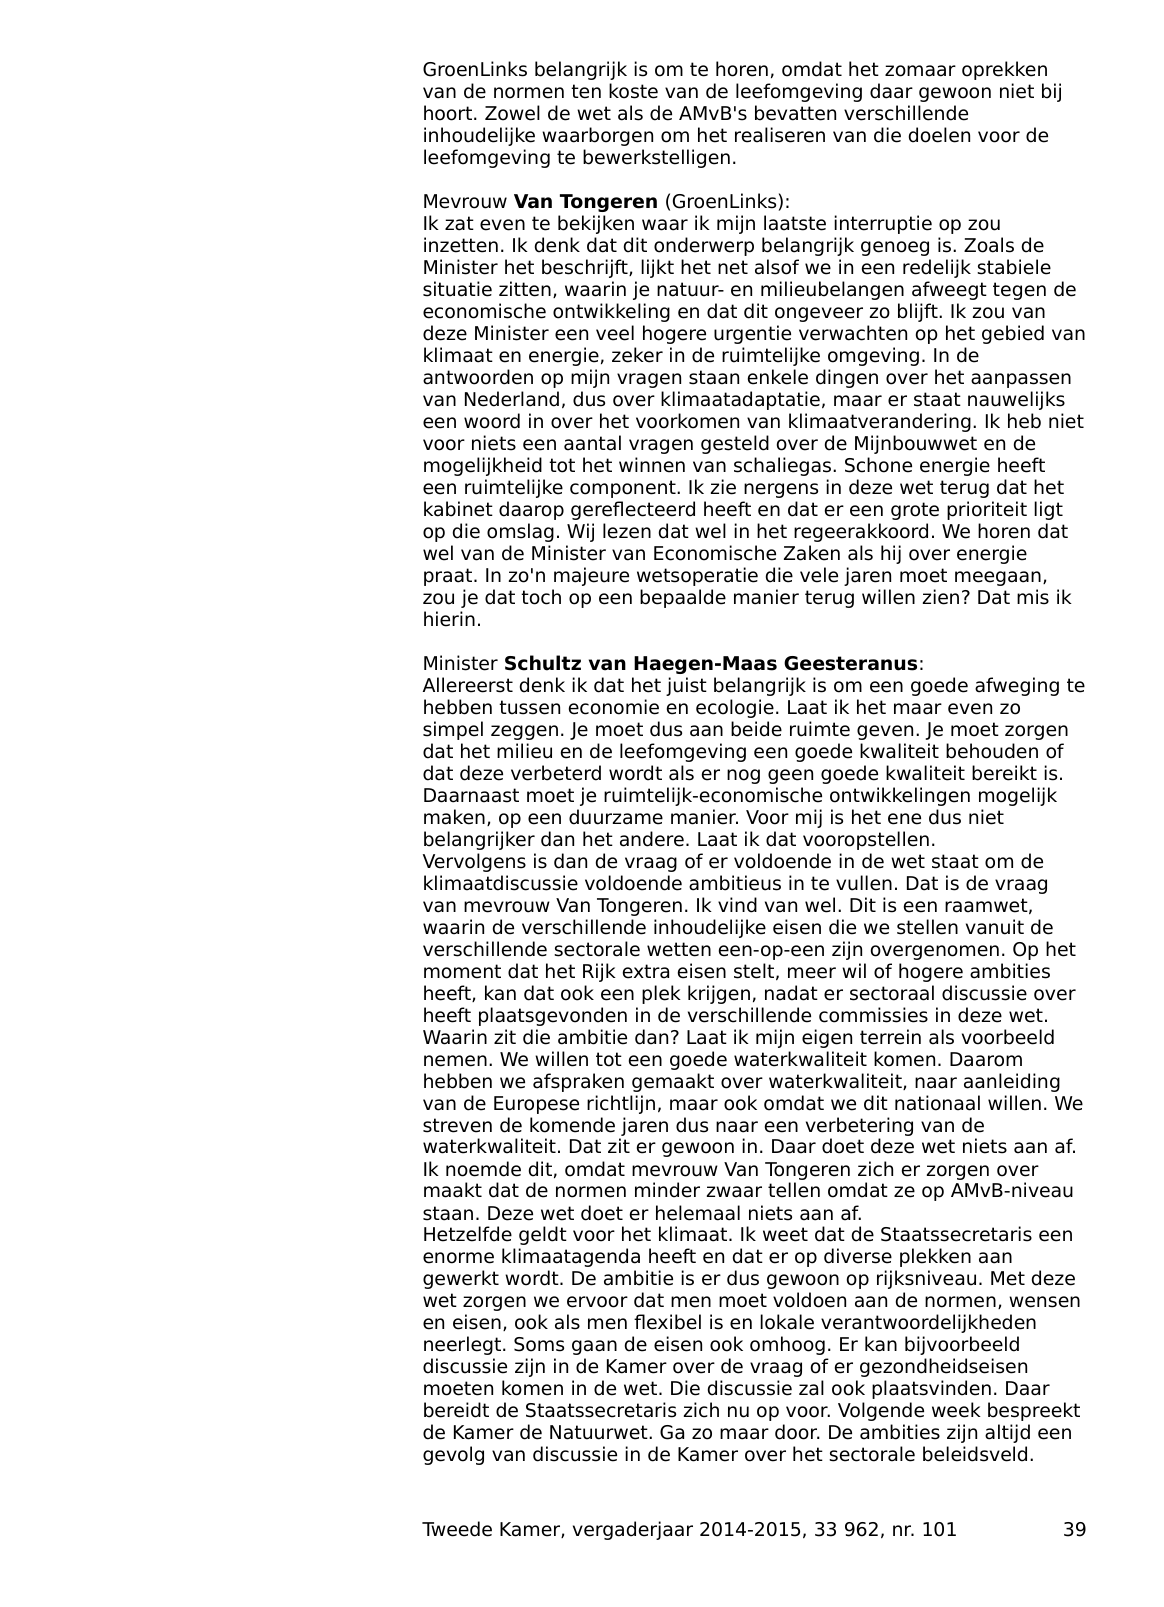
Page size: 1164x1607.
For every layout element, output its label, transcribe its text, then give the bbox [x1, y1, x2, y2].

text Minister Schultz van Haegen-Maas Geesteranus: [422, 653, 1087, 675]
text Mevrouw Van Tongeren (GroenLinks): [422, 191, 1087, 213]
text Hetzelfde geldt voor het klimaat. Ik weet dat de Staatssecretaris een enorme klimaatagenda heeft en dat er op diverse plekken aan gewerkt wordt. De ambitie is er dus gewoon op rijksniveau. Met deze wet zorgen we ervoor dat men moet voldoen aan de normen, wensen en eisen, ook als men flexibel is en lokale verantwoordelijkheden neerlegt. Soms gaan de eisen ook omhoog. Er kan bijvoorbeeld discussie zijn in de Kamer over de vraag of er gezondheidseisen moeten komen in de wet. Die discussie zal ook plaatsvinden. Daar bereidt de Staatssecretaris zich nu op voor. Volgende week bespreekt de Kamer de Natuurwet. Ga zo maar door. De ambities zijn altijd een gevolg van discussie in de Kamer over het sectorale beleidsveld. [422, 1224, 1087, 1466]
text Allereerst denk ik dat het juist belangrijk is om een goede afweging te hebben tussen economie en ecologie. Laat ik het maar even zo simpel zeggen. Je moet dus aan beide ruimte geven. Je moet zorgen dat het milieu en de leefomgeving een goede kwaliteit behouden of dat deze verbeterd wordt als er nog geen goede kwaliteit bereikt is. Daarnaast moet je ruimtelijk-economische ontwikkelingen mogelijk maken, op een duurzame manier. Voor mij is het ene dus niet belangrijker dan het andere. Laat ik dat vooropstellen. [422, 675, 1087, 851]
text Vervolgens is dan de vraag of er voldoende in de wet staat om de klimaatdiscussie voldoende ambitieus in te vullen. Dat is de vraag van mevrouw Van Tongeren. Ik vind van wel. Dit is een raamwet, waarin de verschillende inhoudelijke eisen die we stellen vanuit de verschillende sectorale wetten een-op-een zijn overgenomen. Op het moment dat het Rijk extra eisen stelt, meer wil of hogere ambities heeft, kan dat ook een plek krijgen, nadat er sectoraal discussie over heeft plaatsgevonden in de verschillende commissies in deze wet. [422, 851, 1087, 1027]
text GroenLinks belangrijk is om te horen, omdat het zomaar oprekken van de normen ten koste van de leefomgeving daar gewoon niet bij hoort. Zowel de wet als de AMvB's bevatten verschillende inhoudelijke waarborgen om het realiseren van die doelen voor de leefomgeving te bewerkstelligen. [422, 59, 1087, 169]
text Ik zat even te bekijken waar ik mijn laatste interruptie op zou inzetten. Ik denk dat dit onderwerp belangrijk genoeg is. Zoals de Minister het beschrijft, lijkt het net alsof we in een redelijk stabiele situatie zitten, waarin je natuur- en milieubelangen afweegt tegen de economische ontwikkeling en dat dit ongeveer zo blijft. Ik zou van deze Minister een veel hogere urgentie verwachten op het gebied van klimaat en energie, zeker in de ruimtelijke omgeving. In de antwoorden op mijn vragen staan enkele dingen over het aanpassen van Nederland, dus over klimaatadaptatie, maar er staat nauwelijks een woord in over het voorkomen van klimaatverandering. Ik heb niet voor niets een aantal vragen gesteld over de Mijnbouwwet en de mogelijkheid tot het winnen van schaliegas. Schone energie heeft een ruimtelijke component. Ik zie nergens in deze wet terug dat het kabinet daarop gereflecteerd heeft en dat er een grote prioriteit ligt op die omslag. Wij lezen dat wel in het regeerakkoord. We horen dat wel van de Minister van Economische Zaken als hij over energie praat. In zo'n majeure wetsoperatie die vele jaren moet meegaan, zou je dat toch op een bepaalde manier terug willen zien? Dat mis ik hierin. [422, 213, 1087, 631]
text Waarin zit die ambitie dan? Laat ik mijn eigen terrein als voorbeeld nemen. We willen tot een goede waterkwaliteit komen. Daarom hebben we afspraken gemaakt over waterkwaliteit, naar aanleiding van de Europese richtlijn, maar ook omdat we dit nationaal willen. We streven de komende jaren dus naar een verbetering van de waterkwaliteit. Dat zit er gewoon in. Daar doet deze wet niets aan af. Ik noemde dit, omdat mevrouw Van Tongeren zich er zorgen over maakt dat de normen minder zwaar tellen omdat ze op AMvB-niveau staan. Deze wet doet er helemaal niets aan af. [422, 1027, 1087, 1224]
